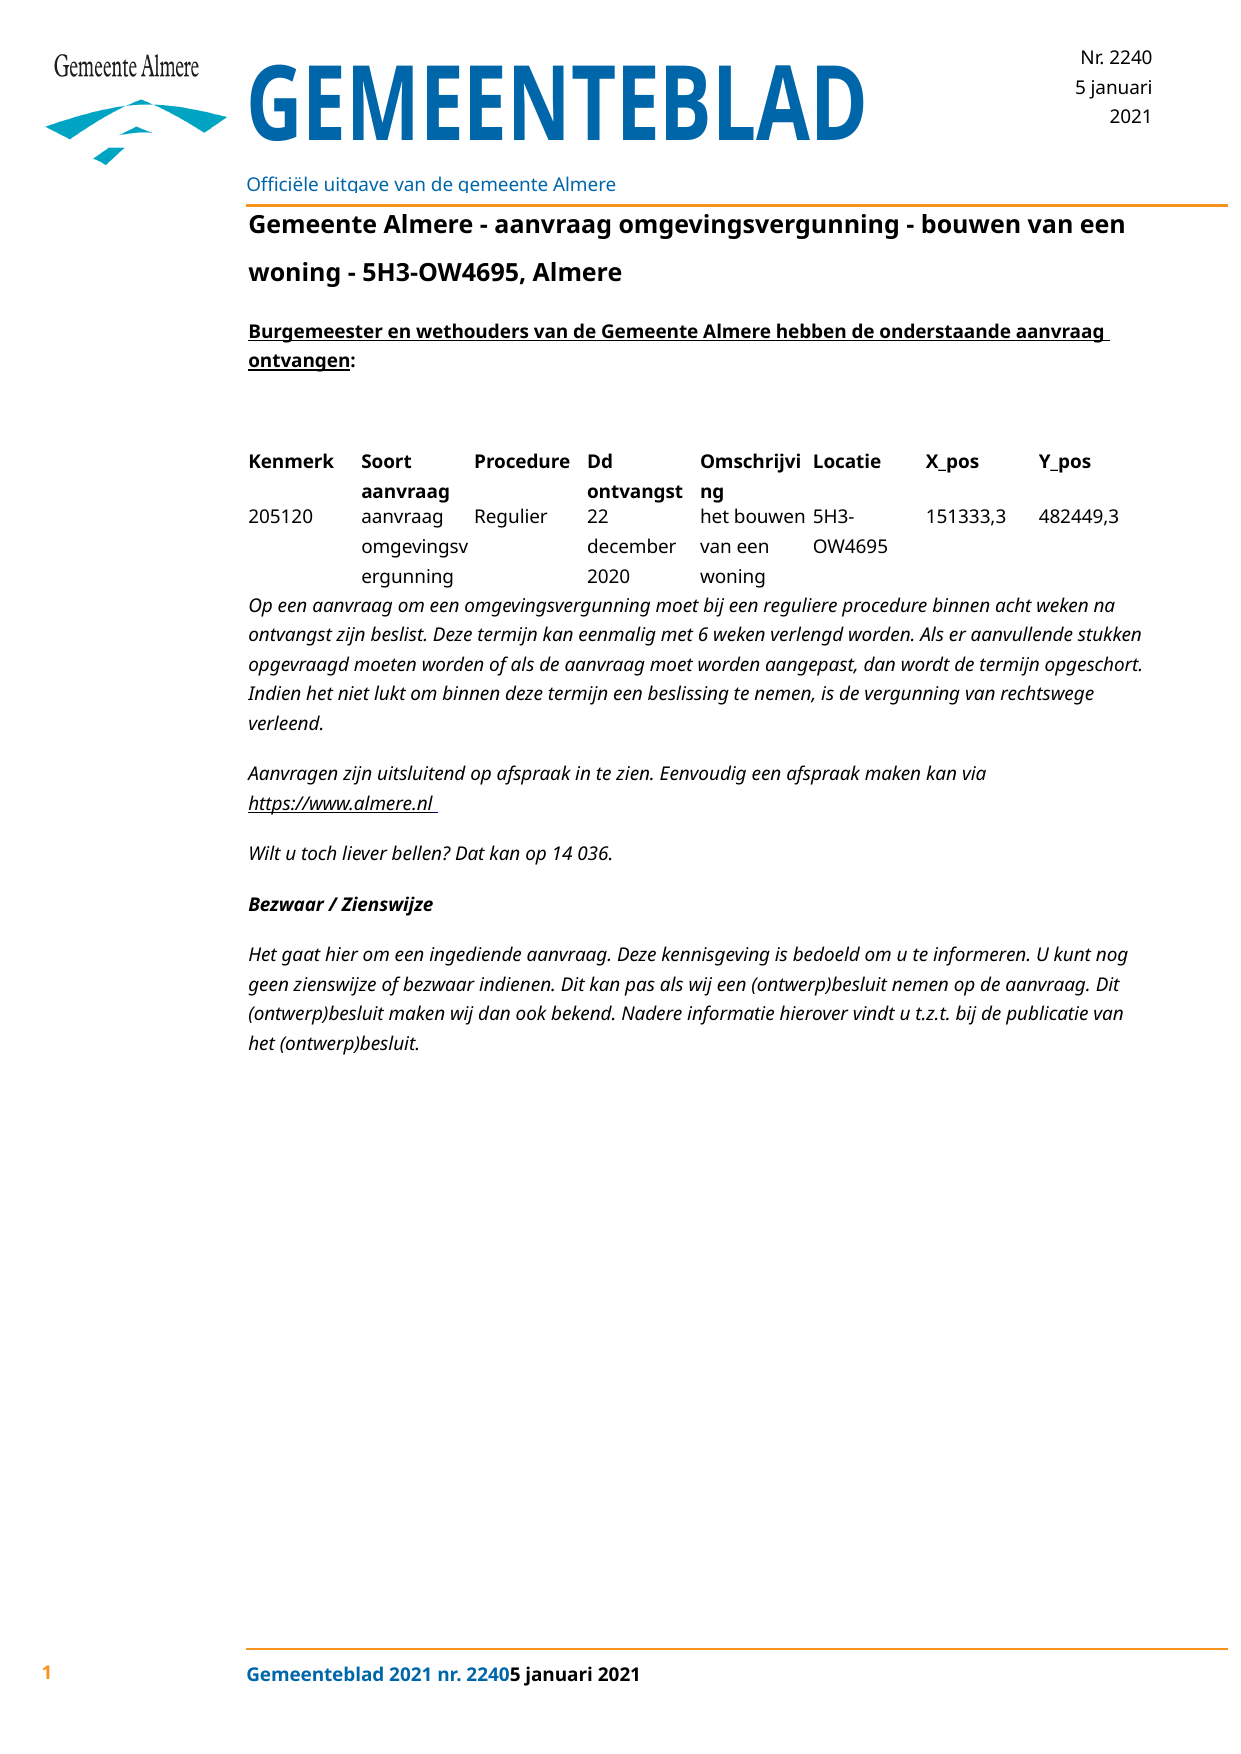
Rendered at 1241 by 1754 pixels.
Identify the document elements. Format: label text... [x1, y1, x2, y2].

table_cell aanvraag omgevingsvergunning [361, 504, 474, 589]
text Gemeente Almere - aanvraag omgevingsvergunning - bouwen van een woning - 5H3-OW4695, Almere [248, 207, 1152, 288]
picture [41, 47, 231, 172]
table_header Dd ontvangst [587, 449, 700, 504]
table_cell 205120 [248, 504, 361, 589]
text Op een aanvraag om een omgevingsvergunning moet bij een reguliere procedure binnen acht weken na ontvangst zijn beslist. Deze termijn kan eenmalig met 6 weken verlengd worden. Als er aanvullende stukken opgevraagd moeten worden of als de aanvraag moet worden aangepast, dan wordt de termijn opgeschort. Indien het niet lukt om binnen deze termijn een beslissing te nemen, is de vergunning van rechtswege verleend. [248, 592, 1152, 736]
table_cell 482449,3 [1039, 504, 1152, 589]
text Het gaat hier om een ingediende aanvraag. Deze kennisgeving is bedoeld om u te informeren. U kunt nog geen zienswijze of bezwaar indienen. Dit kan pas als wij een (ontwerp)besluit nemen op de aanvraag. Dit (ontwerp)besluit maken wij dan ook bekend. Nadere informatie hierover vindt u t.z.t. bij de publicatie van het (ontwerp)besluit. [248, 941, 1152, 1056]
text Aanvragen zijn uitsluitend op afspraak in te zien. Eenvoudig een afspraak maken kan via https://www.almere.nl [248, 761, 1152, 816]
table_header Kenmerk [248, 449, 361, 504]
text Bezwaar / Zienswijze [248, 891, 1152, 917]
table_header Procedure [474, 449, 587, 504]
table_header Soort aanvraag [361, 449, 474, 504]
table_cell 5H3-OW4695 [813, 504, 926, 589]
table_header Locatie [813, 449, 926, 504]
table_cell 22 december 2020 [587, 504, 700, 589]
table_cell het bouwen van een woning [700, 504, 813, 589]
table_cell 151333,3 [926, 504, 1038, 589]
table_cell Regulier [474, 504, 587, 589]
text Wilt u toch liever bellen? Dat kan op 14 036. [248, 841, 1152, 866]
text Burgemeester en wethouders van de Gemeente Almere hebben de onderstaande aanvraag ontvangen: [248, 318, 1152, 373]
table_header Y_pos [1039, 449, 1152, 504]
table_header X_pos [926, 449, 1038, 504]
table_header Omschrijving [700, 449, 813, 504]
